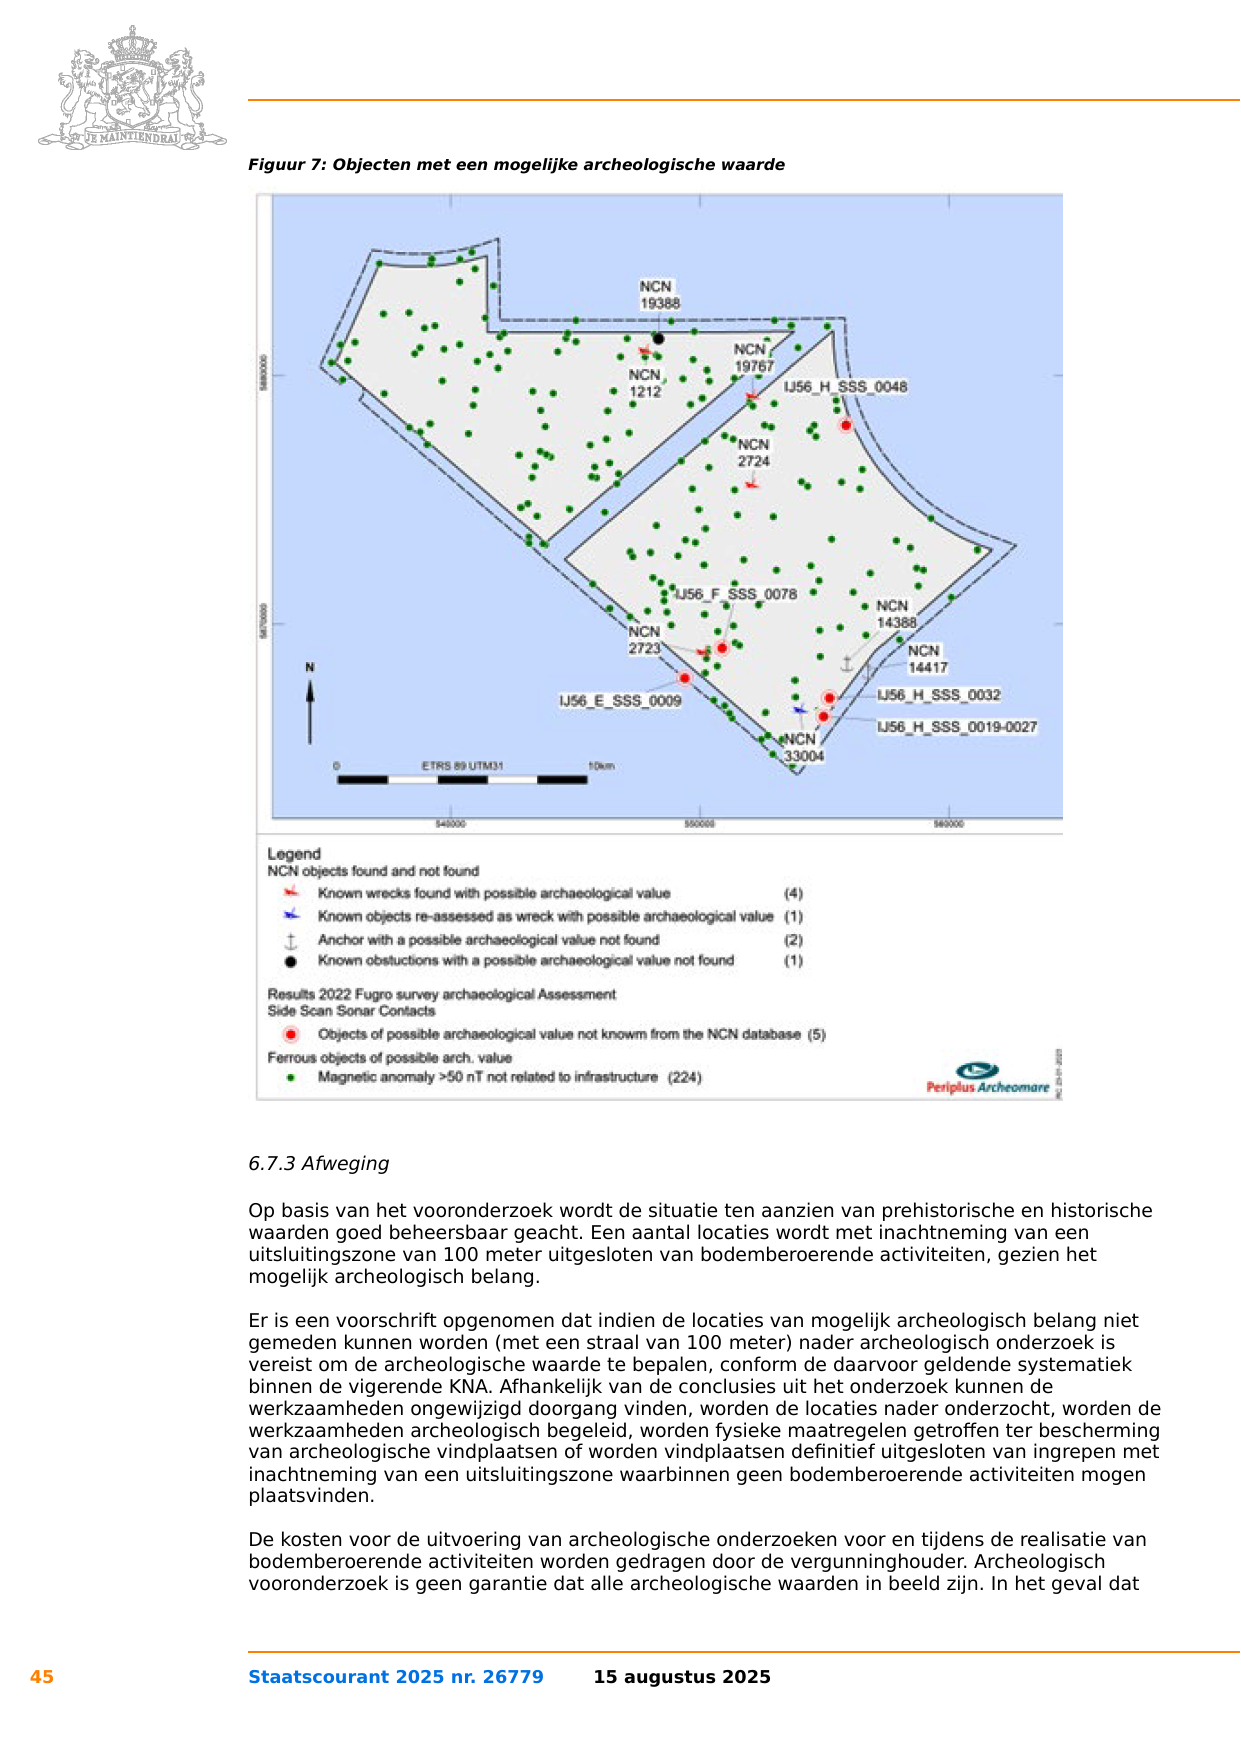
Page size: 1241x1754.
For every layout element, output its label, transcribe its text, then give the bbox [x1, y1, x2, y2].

subtitle 6.7.3 Afweging [248, 1153, 1163, 1175]
picture [248, 185, 1063, 1101]
text Op basis van het vooronderzoek wordt de situatie ten aanzien van prehistorische en historische waarden goed beheersbaar geacht. Een aantal locaties wordt met inachtneming van een uitsluitingszone van 100 meter uitgesloten van bodemberoerende activiteiten, gezien het mogelijk archeologisch belang. [248, 1200, 1163, 1288]
text De kosten voor de uitvoering van archeologische onderzoeken voor en tijdens de realisatie van bodemberoerende activiteiten worden gedragen door de vergunninghouder. Archeologisch vooronderzoek is geen garantie dat alle archeologische waarden in beeld zijn. In het geval dat [248, 1529, 1163, 1595]
text Er is een voorschrift opgenomen dat indien de locaties van mogelijk archeologisch belang niet gemeden kunnen worden (met een straal van 100 meter) nader archeologisch onderzoek is vereist om de archeologische waarde te bepalen, conform de daarvoor geldende systematiek binnen de vigerende KNA. Afhankelijk van de conclusies uit het onderzoek kunnen de werkzaamheden ongewijzigd doorgang vinden, worden de locaties nader onderzocht, worden de werkzaamheden archeologisch begeleid, worden fysieke maatregelen getroffen ter bescherming van archeologische vindplaatsen of worden vindplaatsen definitief uitgesloten van ingrepen met inachtneming van een uitsluitingszone waarbinnen geen bodemberoerende activiteiten mogen plaatsvinden. [248, 1309, 1163, 1507]
picture [38, 25, 227, 150]
text Figuur 7: Objecten met een mogelijke archeologische waarde [248, 156, 1063, 174]
